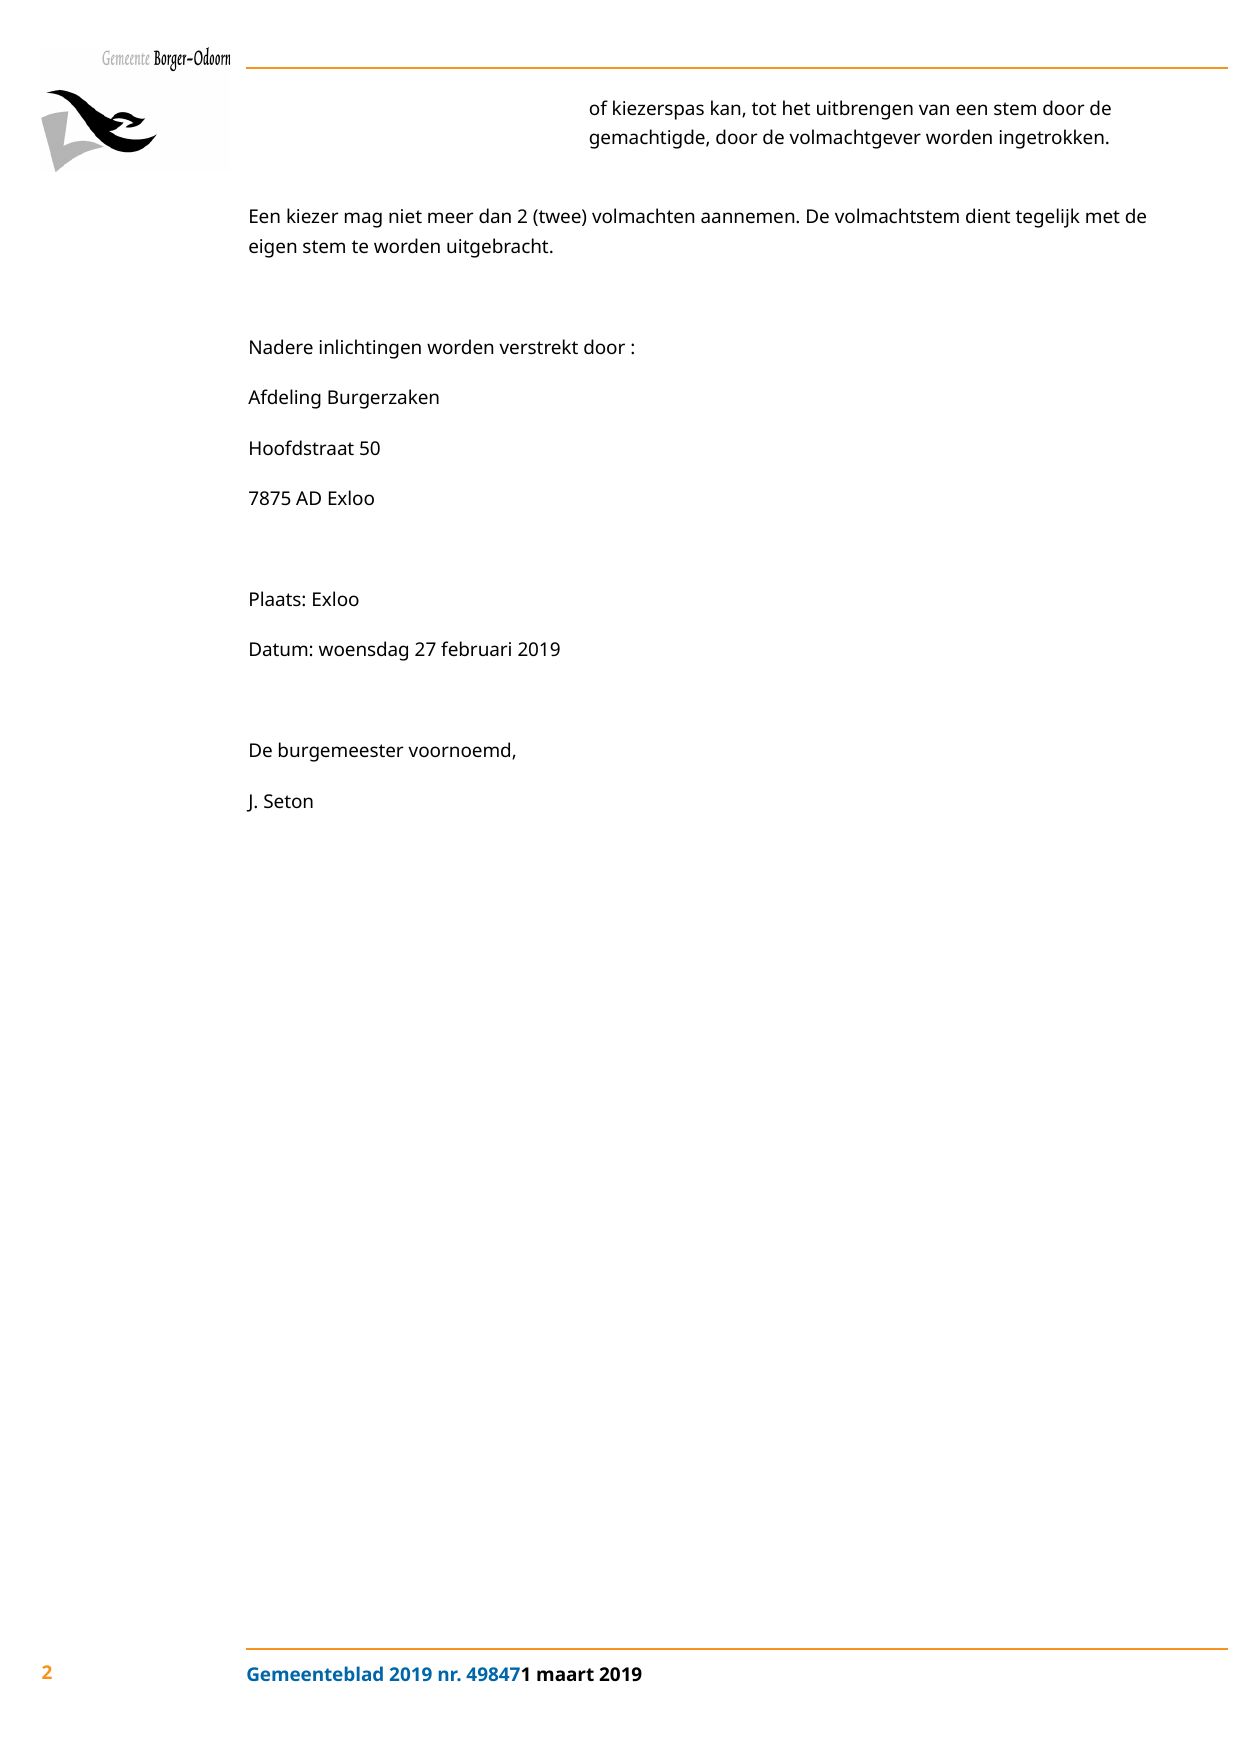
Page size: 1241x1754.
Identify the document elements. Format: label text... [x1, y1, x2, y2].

text J. Seton [248, 788, 1152, 814]
text Plaats: Exloo [248, 586, 1152, 612]
text Afdeling Burgerzaken [248, 384, 1152, 410]
table_cell [418, 95, 589, 150]
text Een kiezer mag niet meer dan 2 (twee) volmachten aannemen. De volmachtstem dient tegelijk met de eigen stem te worden uitgebracht. [248, 204, 1152, 259]
picture [41, 47, 231, 172]
text 7875 AD Exloo [248, 485, 1152, 511]
table_cell [248, 95, 418, 150]
text Datum: woensdag 27 februari 2019 [248, 637, 1152, 662]
text Nadere inlichtingen worden verstrekt door : [248, 334, 1152, 360]
text De burgemeester voornoemd, [248, 737, 1152, 763]
table_cell of kiezerspas kan, tot het uitbrengen van een stem door de gemachtigde, door de volmachtgever worden ingetrokken. [589, 95, 1152, 150]
text Hoofdstraat 50 [248, 435, 1152, 461]
